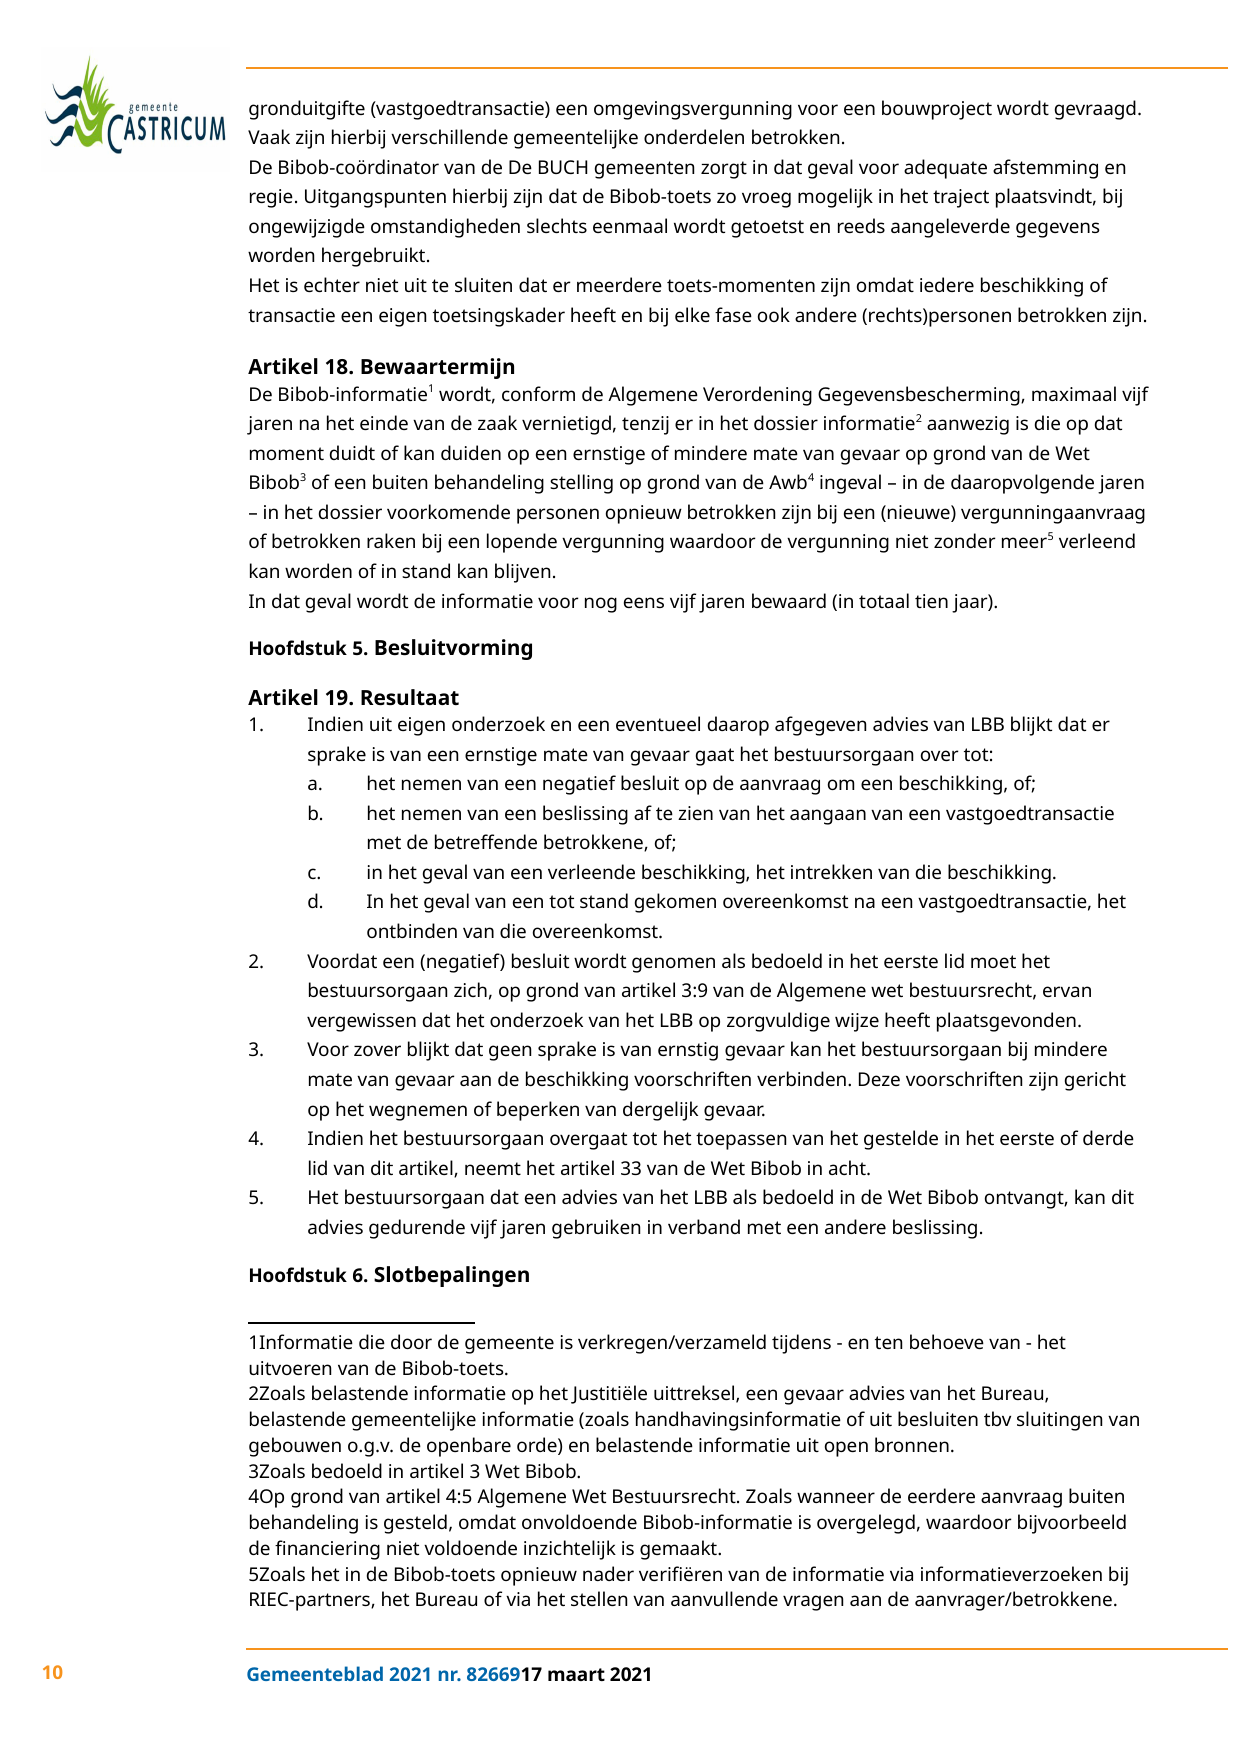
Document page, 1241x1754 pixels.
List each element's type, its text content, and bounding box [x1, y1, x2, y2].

text Informatie die door de gemeente is verkregen/verzameld tijdens - en ten behoeve van - het uitvoeren van de Bibob-toets. [248, 1329, 1152, 1381]
text Artikel 19. Resultaat [248, 683, 1152, 711]
text De Bibob-informatie wordt, conform de Algemene Verordening Gegevensbescherming, maximaal vijf jaren na het einde van de zaak vernietigd, tenzij er in het dossier informatie aanwezig is die op dat moment duidt of kan duiden op een ernstige of mindere mate van gevaar op grond van de Wet Bibob of een buiten behandeling stelling op grond van de Awb ingeval – in de daaropvolgende jaren – in het dossier voorkomende personen opnieuw betrokken zijn bij een (nieuwe) vergunningaanvraag of betrokken raken bij een lopende vergunning waardoor de vergunning niet zonder meer verleend kan worden of in stand kan blijven. [248, 381, 1152, 584]
list in het geval van een verleende beschikking, het intrekken van die beschikking. [307, 859, 1152, 885]
list het nemen van een negatief besluit op de aanvraag om een beschikking, of; [307, 770, 1152, 796]
text Op grond van artikel 4:5 Algemene Wet Bestuursrecht. Zoals wanneer de eerdere aanvraag buiten behandeling is gesteld, omdat onvoldoende Bibob-informatie is overgelegd, waardoor bijvoorbeeld de financiering niet voldoende inzichtelijk is gemaakt. [248, 1483, 1152, 1561]
text Zoals belastende informatie op het Justitiële uittreksel, een gevaar advies van het Bureau, belastende gemeentelijke informatie (zoals handhavingsinformatie of uit besluiten tbv sluitingen van gebouwen o.g.v. de openbare orde) en belastende informatie uit open bronnen. [248, 1381, 1152, 1458]
list Voordat een (negatief) besluit wordt genomen als bedoeld in het eerste lid moet het bestuursorgaan zich, op grond van artikel 3:9 van de Algemene wet bestuursrecht, ervan vergewissen dat het onderzoek van het LBB op zorgvuldige wijze heeft plaatsgevonden. [248, 948, 1152, 1033]
list Voor zover blijkt dat geen sprake is van ernstig gevaar kan het bestuursorgaan bij mindere mate van gevaar aan de beschikking voorschriften verbinden. Deze voorschriften zijn gericht op het wegnemen of beperken van dergelijk gevaar. [248, 1037, 1152, 1121]
list Het bestuursorgaan dat een advies van het LBB als bedoeld in de Wet Bibob ontvangt, kan dit advies gedurende vijf jaren gebruiken in verband met een andere beslissing. [248, 1184, 1152, 1240]
text Hoofdstuk 6. Slotbepalingen [248, 1260, 1152, 1288]
text Artikel 18. Bewaartermijn [248, 352, 1152, 381]
list het nemen van een beslissing af te zien van het aangaan van een vastgoedtransactie met de betreffende betrokkene, of; [307, 800, 1152, 855]
text Zoals bedoeld in artikel 3 Wet Bibob. [248, 1458, 1152, 1483]
text gronduitgifte (vastgoedtransactie) een omgevingsvergunning voor een bouwproject wordt gevraagd. Vaak zijn hierbij verschillende gemeentelijke onderdelen betrokken. [248, 95, 1152, 150]
list In het geval van een tot stand gekomen overeenkomst na een vastgoedtransactie, het ontbinden van die overeenkomst. [307, 889, 1152, 944]
list Indien het bestuursorgaan overgaat tot het toepassen van het gestelde in het eerste of derde lid van dit artikel, neemt het artikel 33 van de Wet Bibob in acht. [248, 1125, 1152, 1181]
text Zoals het in de Bibob-toets opnieuw nader verifiëren van de informatie via informatieverzoeken bij RIEC-partners, het Bureau of via het stellen van aanvullende vragen aan de aanvrager/betrokkene. [248, 1561, 1152, 1612]
list Indien uit eigen onderzoek en een eventueel daarop afgegeven advies van LBB blijkt dat er sprake is van een ernstige mate van gevaar gaat het bestuursorgaan over tot: [248, 711, 1152, 766]
text Hoofdstuk 5. Besluitvorming [248, 633, 1152, 662]
text In dat geval wordt de informatie voor nog eens vijf jaren bewaard (in totaal tien jaar). [248, 588, 1152, 613]
picture [41, 47, 231, 172]
text Het is echter niet uit te sluiten dat er meerdere toets-momenten zijn omdat iedere beschikking of transactie een eigen toetsingskader heeft en bij elke fase ook andere (rechts)personen betrokken zijn. [248, 272, 1152, 328]
text De Bibob-coördinator van de De BUCH gemeenten zorgt in dat geval voor adequate afstemming en regie. Uitgangspunten hierbij zijn dat de Bibob-toets zo vroeg mogelijk in het traject plaatsvindt, bij ongewijzigde omstandigheden slechts eenmaal wordt getoetst en reeds aangeleverde gegevens worden hergebruikt. [248, 154, 1152, 268]
